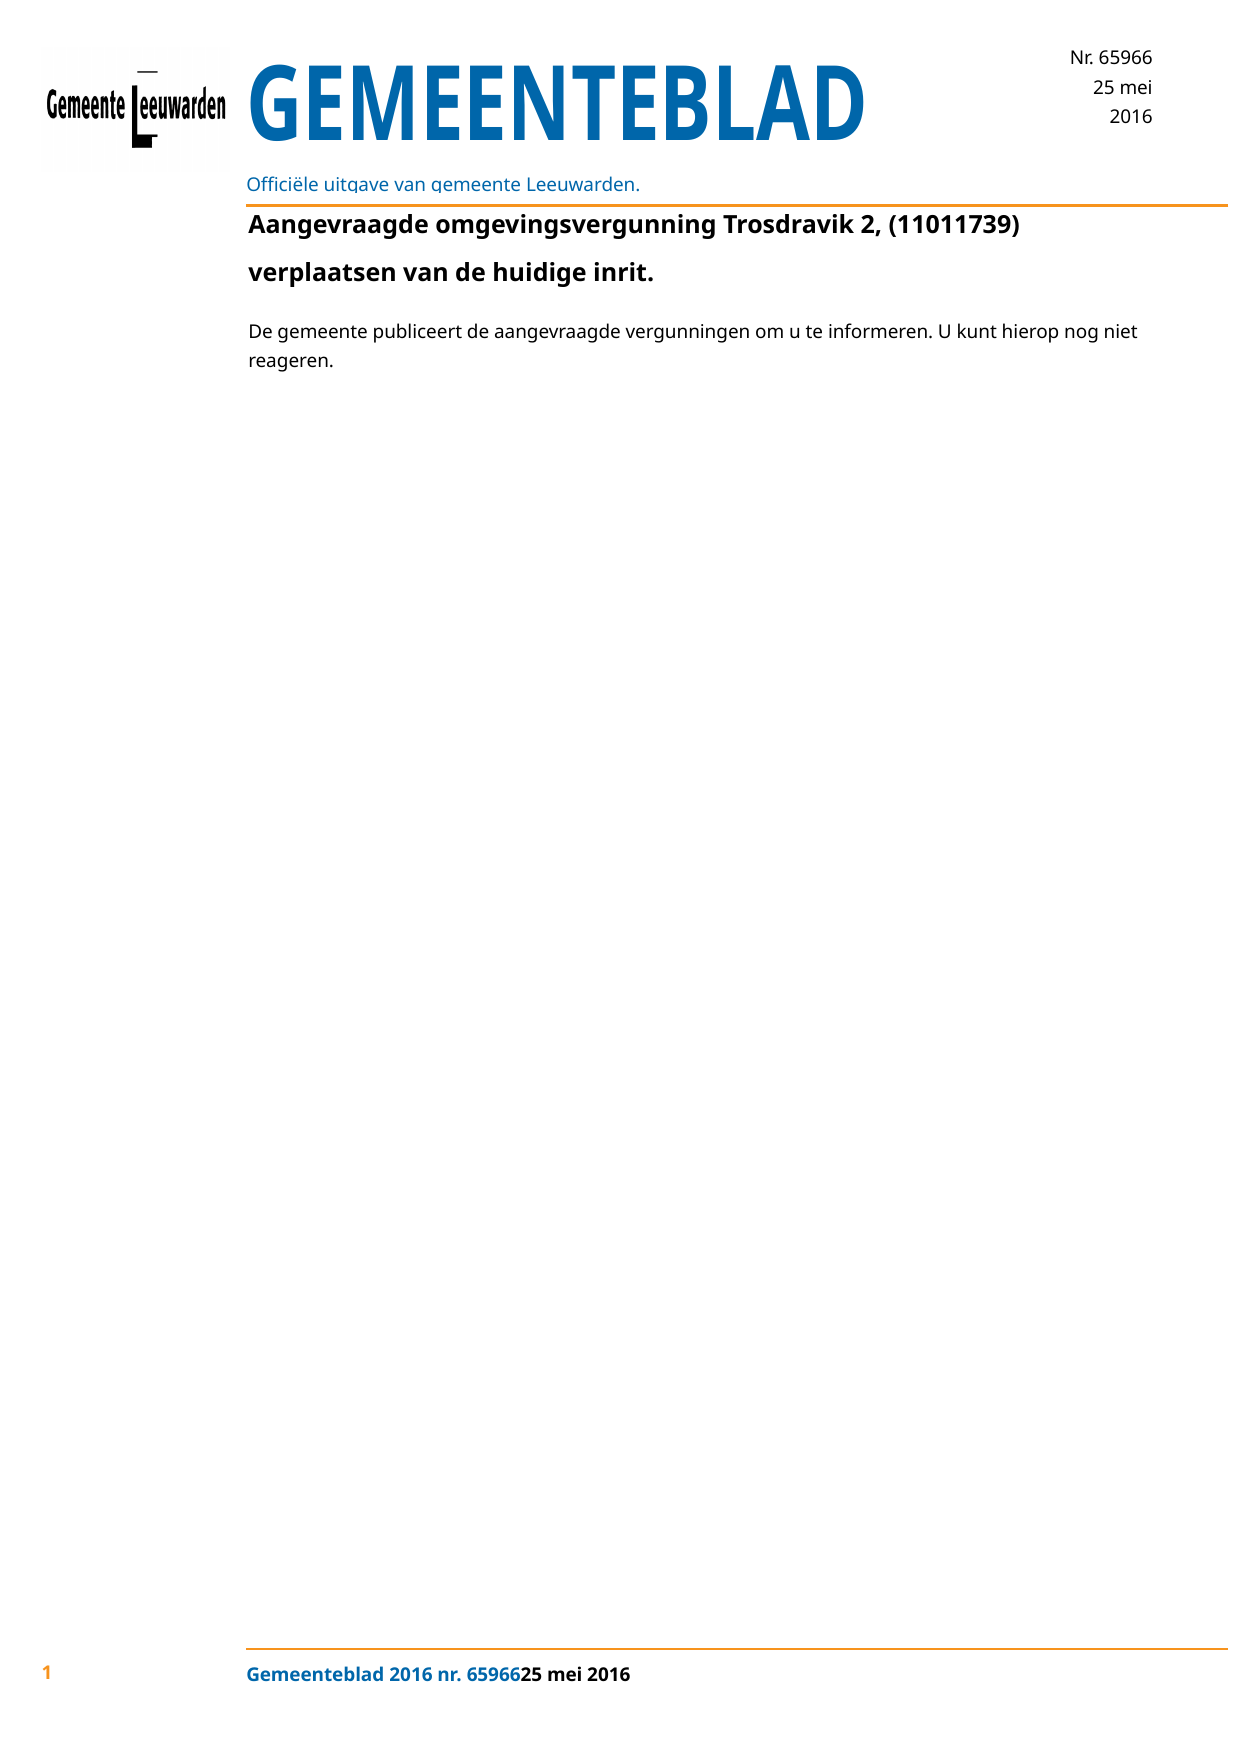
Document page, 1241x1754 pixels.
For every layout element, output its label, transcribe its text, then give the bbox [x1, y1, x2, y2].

text Aangevraagde omgevingsvergunning Trosdravik 2, (11011739) verplaatsen van de huidige inrit. [248, 207, 1152, 288]
picture [41, 47, 231, 172]
text De gemeente publiceert de aangevraagde vergunningen om u te informeren. U kunt hierop nog niet reageren. [248, 318, 1152, 373]
